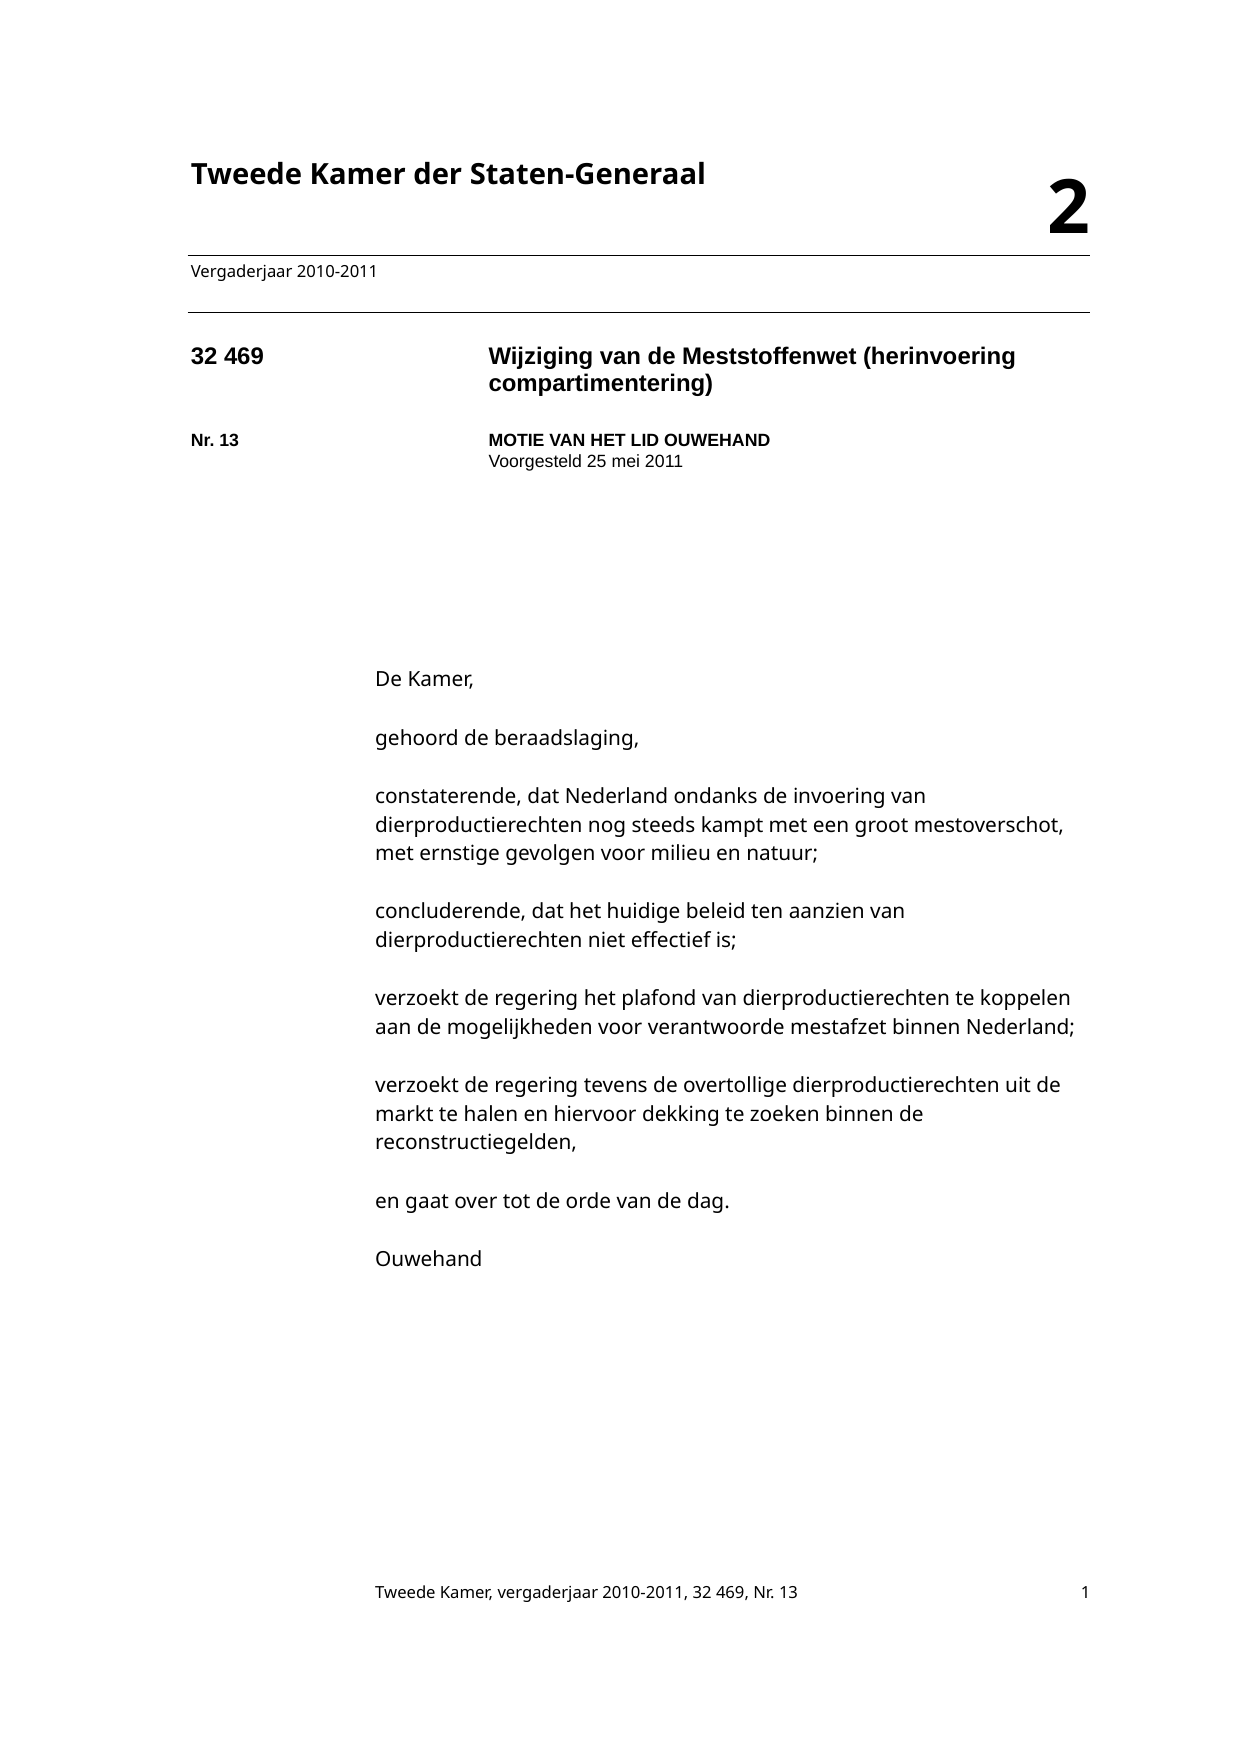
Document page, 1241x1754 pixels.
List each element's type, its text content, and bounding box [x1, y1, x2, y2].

text concluderende, dat het huidige beleid ten aanzien van dierproductierechten niet effectief is; [375, 897, 1090, 953]
table_cell Wijziging van de Meststoffenwet (herinvoering compartimentering) [485, 339, 1090, 427]
table_cell [188, 313, 485, 339]
text De Kamer, [375, 664, 1090, 693]
text verzoekt de regering het plafond van dierproductierechten te koppelen aan de mogelijkheden voor verantwoorde mestafzet binnen Nederland; [375, 983, 1090, 1040]
table_header 2 [910, 150, 1090, 255]
text en gaat over tot de orde van de dag. [375, 1186, 1090, 1214]
table_cell MOTIE VAN HET LID OUWEHAND Voorgesteld 25 mei 2011 [485, 427, 1090, 546]
table_header Tweede Kamer der Staten-Generaal [188, 150, 909, 255]
text gehoord de beraadslaging, [375, 723, 1090, 751]
text Ouwehand [375, 1244, 1090, 1273]
table_cell Vergaderjaar 2010-2011 [188, 256, 485, 312]
table_cell 32 469 [188, 339, 485, 427]
table_cell Nr. 13 [188, 427, 485, 546]
table_cell [485, 313, 1090, 339]
text verzoekt de regering tevens de overtollige dierproductierechten uit de markt te halen en hiervoor dekking te zoeken binnen de reconstructiegelden, [375, 1070, 1090, 1156]
table_cell [485, 256, 1090, 312]
text constaterende, dat Nederland ondanks de invoering van dierproductierechten nog steeds kampt met een groot mestoverschot, met ernstige gevolgen voor milieu en natuur; [375, 781, 1090, 867]
